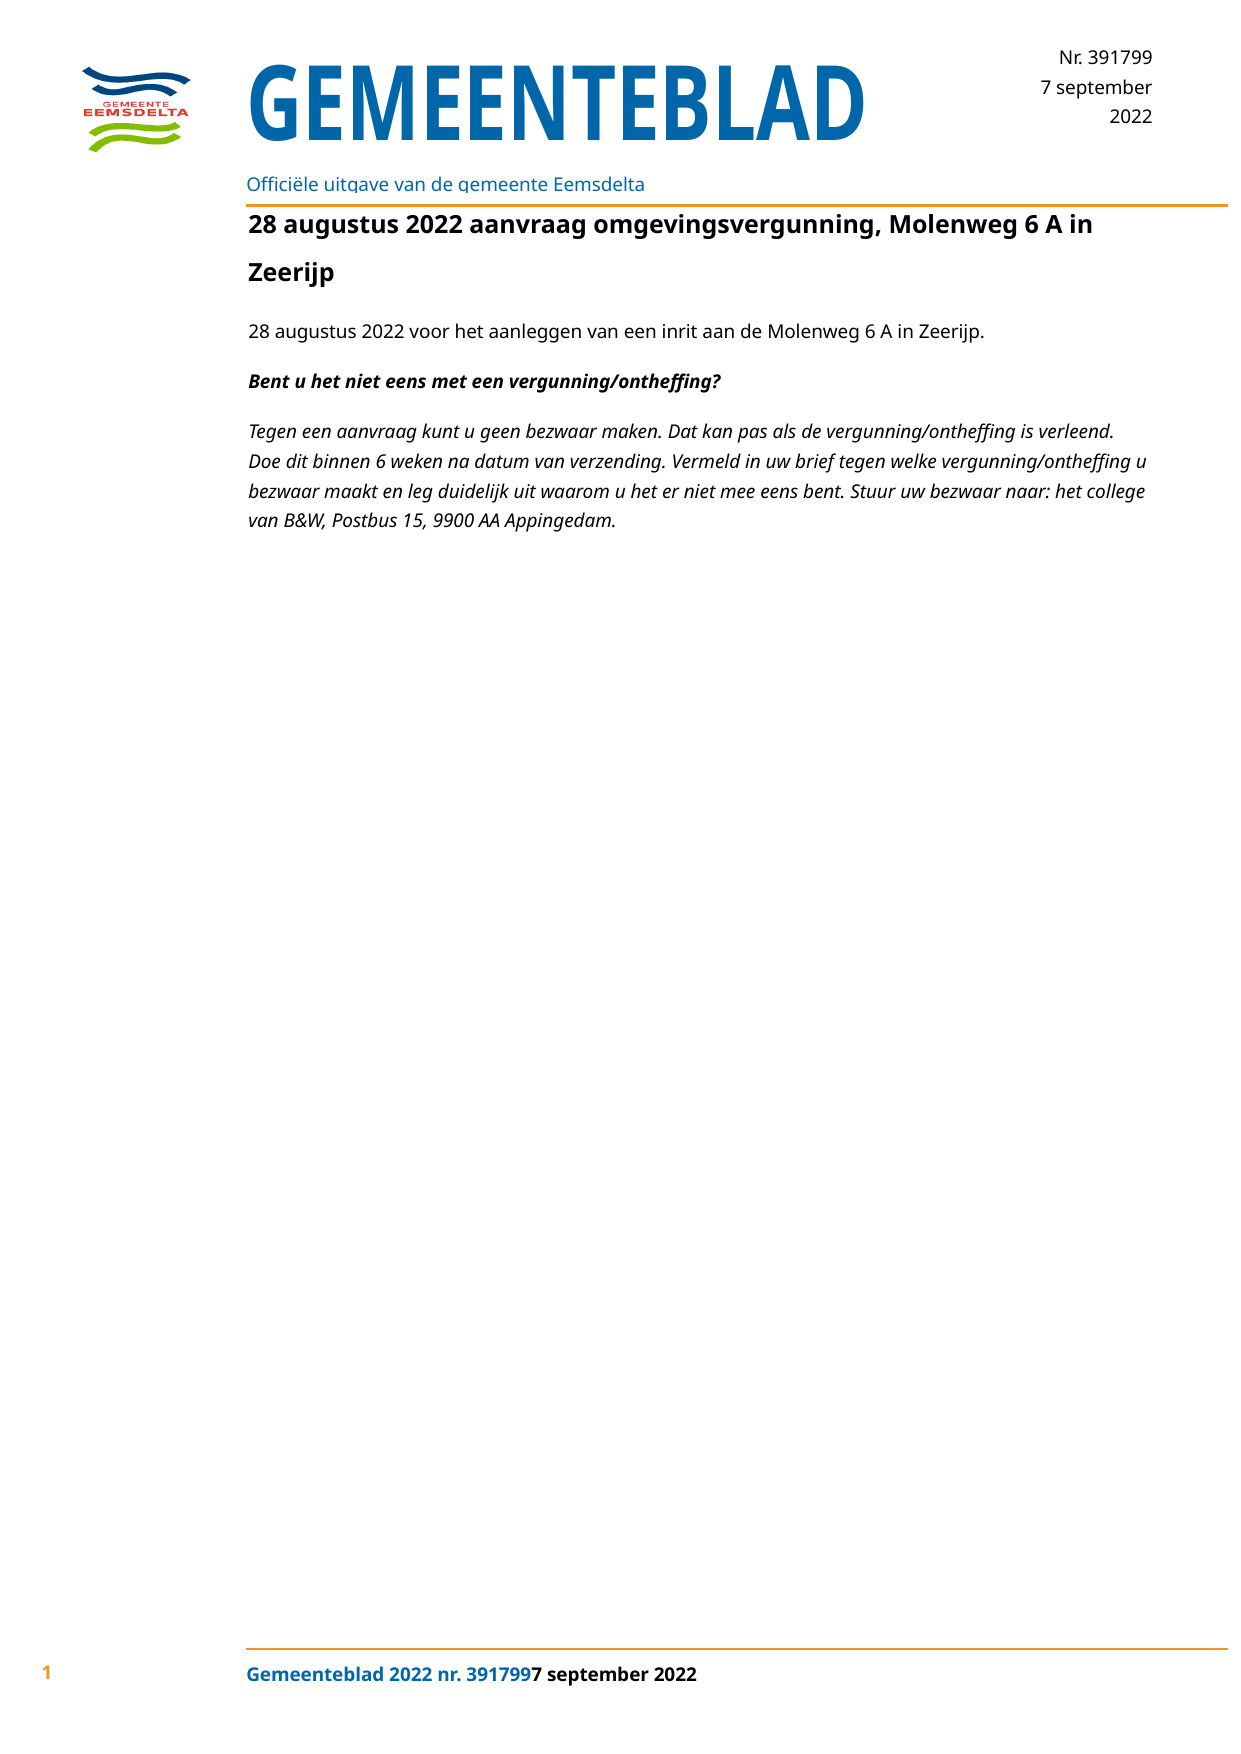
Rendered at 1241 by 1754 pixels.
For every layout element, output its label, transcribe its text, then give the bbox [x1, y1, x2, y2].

text Bent u het niet eens met een vergunning/ontheffing? [248, 368, 1152, 394]
text 28 augustus 2022 voor het aanleggen van een inrit aan de Molenweg 6 A in Zeerijp. [248, 318, 1152, 344]
text 28 augustus 2022 aanvraag omgevingsvergunning, Molenweg 6 A in Zeerijp [248, 207, 1152, 288]
text Tegen een aanvraag kunt u geen bezwaar maken. Dat kan pas als de vergunning/ontheffing is verleend. Doe dit binnen 6 weken na datum van verzending. Vermeld in uw brief tegen welke vergunning/ontheffing u bezwaar maakt en leg duidelijk uit waarom u het er niet mee eens bent. Stuur uw bezwaar naar: het college van B&W, Postbus 15, 9900 AA Appingedam. [248, 419, 1152, 533]
picture [41, 47, 231, 172]
